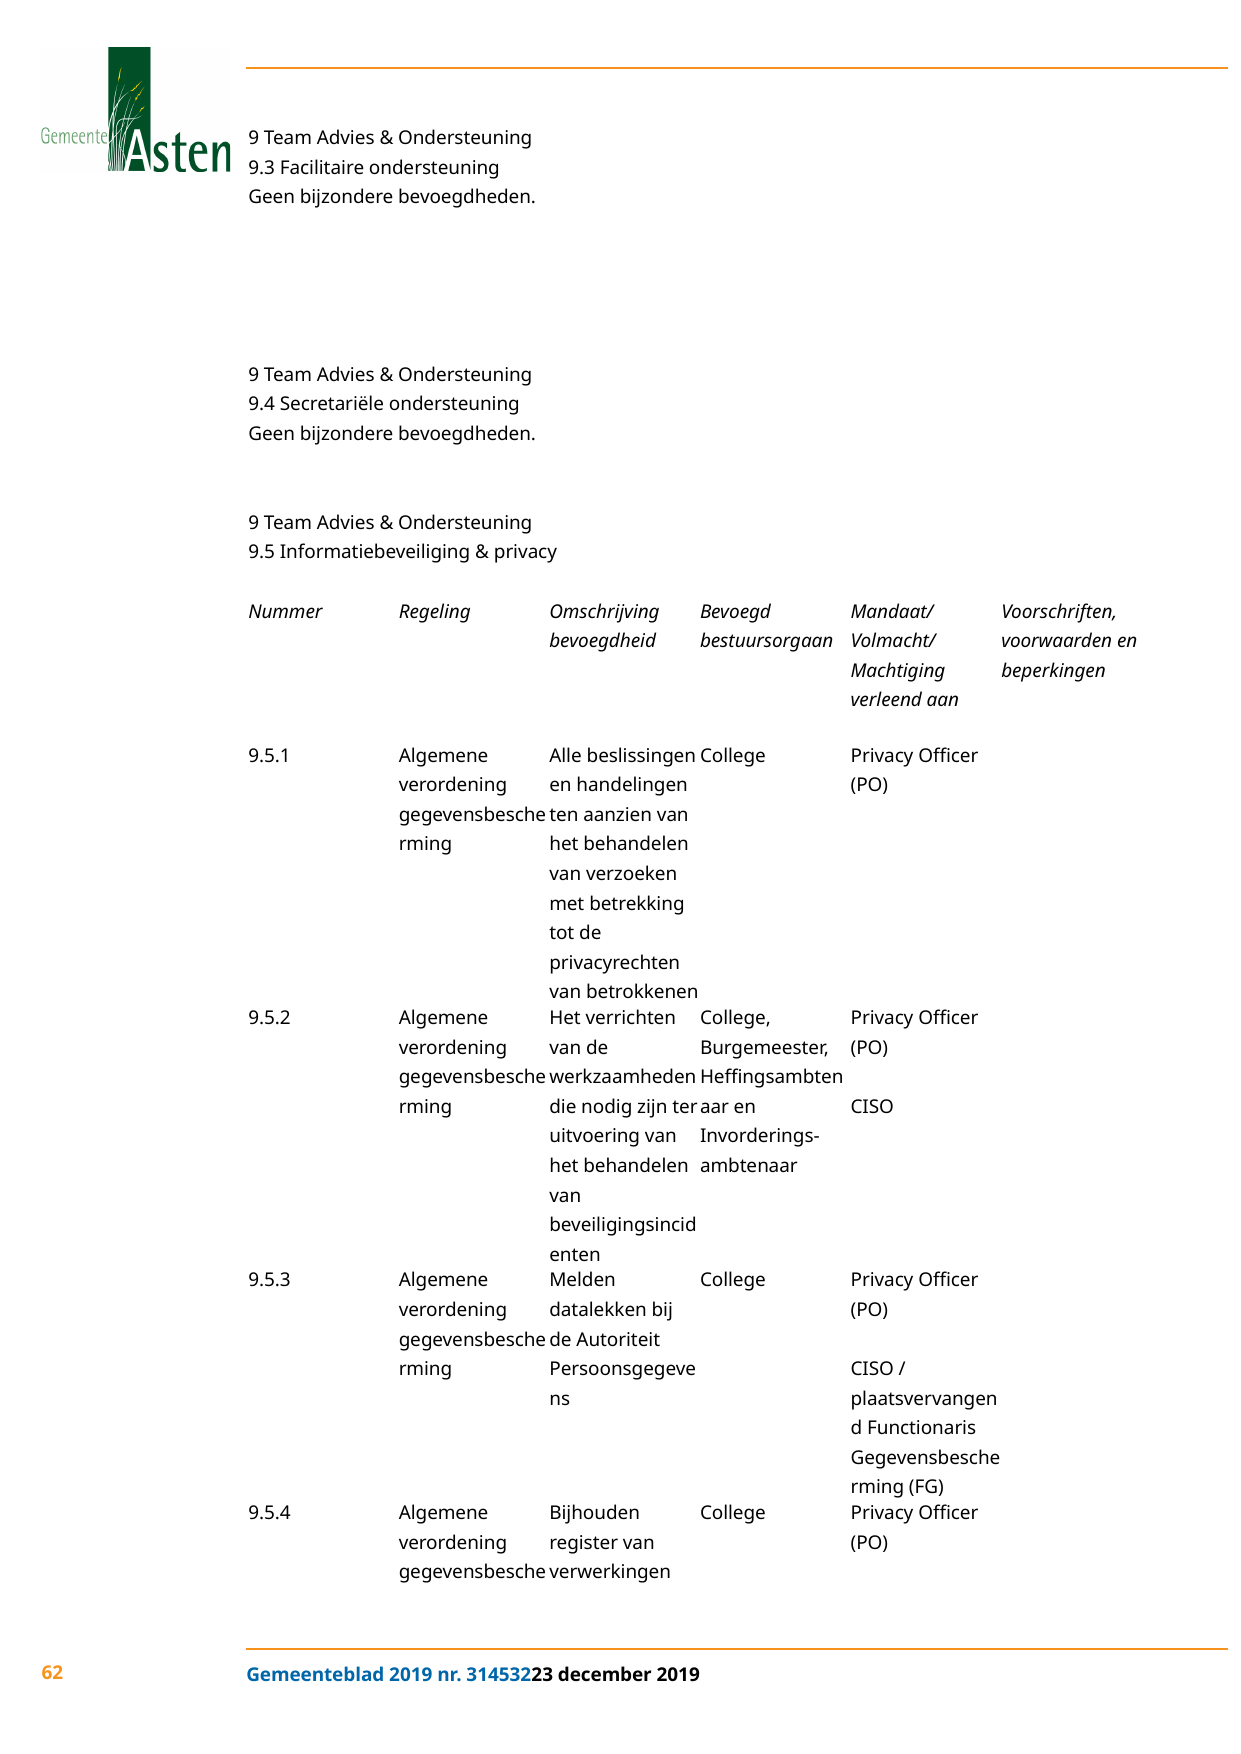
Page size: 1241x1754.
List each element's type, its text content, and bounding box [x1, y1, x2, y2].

table_cell 9.5.1 [248, 742, 398, 1004]
table_cell Algemene verordening gegevensbescherming [399, 1004, 549, 1267]
table_cell 9.5.3 [248, 1267, 398, 1499]
table_cell Privacy Officer (PO) [850, 1500, 1001, 1584]
table_cell Alle beslissingen en handelingen ten aanzien van het behandelen van verzoeken met betrekking tot de privacyrechten van betrokkenen [549, 742, 700, 1004]
table_cell [1001, 1004, 1152, 1267]
table_header Regeling [399, 598, 549, 742]
table_cell [1001, 1267, 1152, 1499]
table_cell 9.5.2 [248, 1004, 398, 1267]
table_cell Algemene verordening gegevensbescherming [399, 1267, 549, 1499]
text 9.4 Secretariële ondersteuning [248, 391, 1152, 416]
table_cell [1001, 1500, 1152, 1584]
table_cell 9.5.4 [248, 1500, 398, 1584]
text 9 Team Advies & Ondersteuning [248, 509, 1152, 535]
table_header Voorschriften, voorwaarden en beperkingen [1001, 598, 1152, 742]
text Geen bijzondere bevoegdheden. [248, 183, 1152, 209]
table_header Nummer [248, 598, 398, 742]
text Geen bijzondere bevoegdheden. [248, 420, 1152, 446]
table_cell Privacy Officer (PO) CISO / plaatsvervangend Functionaris Gegevensbescherming (FG) [850, 1267, 1001, 1499]
table_cell College [700, 742, 850, 1004]
table_cell Algemene verordening gegevensbescherming [399, 742, 549, 1004]
text 9.3 Facilitaire ondersteuning [248, 154, 1152, 180]
table_cell College [700, 1500, 850, 1584]
text 9 Team Advies & Ondersteuning [248, 361, 1152, 387]
table_cell College [700, 1267, 850, 1499]
table_cell Het verrichten van de werkzaamheden die nodig zijn ter uitvoering van het behandelen van beveiligingsincidenten [549, 1004, 700, 1267]
table_header Bevoegd bestuursorgaan [700, 598, 850, 742]
table_header Mandaat/ Volmacht/ Machtiging verleend aan [850, 598, 1001, 742]
text 9.5 Informatiebeveiliging & privacy [248, 538, 1152, 564]
picture [41, 47, 231, 172]
table_header Omschrijving bevoegdheid [549, 598, 700, 742]
text 9 Team Advies & Ondersteuning [248, 124, 1152, 150]
table_cell College, Burgemeester, Heffingsambtenaar en Invorderings-ambtenaar [700, 1004, 850, 1267]
table_cell Privacy Officer (PO) [850, 742, 1001, 1004]
table_cell Privacy Officer (PO) CISO [850, 1004, 1001, 1267]
table_cell Melden datalekken bij de Autoriteit Persoonsgegevens [549, 1267, 700, 1499]
table_cell Algemene verordening gegevensbesche [399, 1500, 549, 1584]
table_cell Bijhouden register van verwerkingen [549, 1500, 700, 1584]
table_cell [1001, 742, 1152, 1004]
